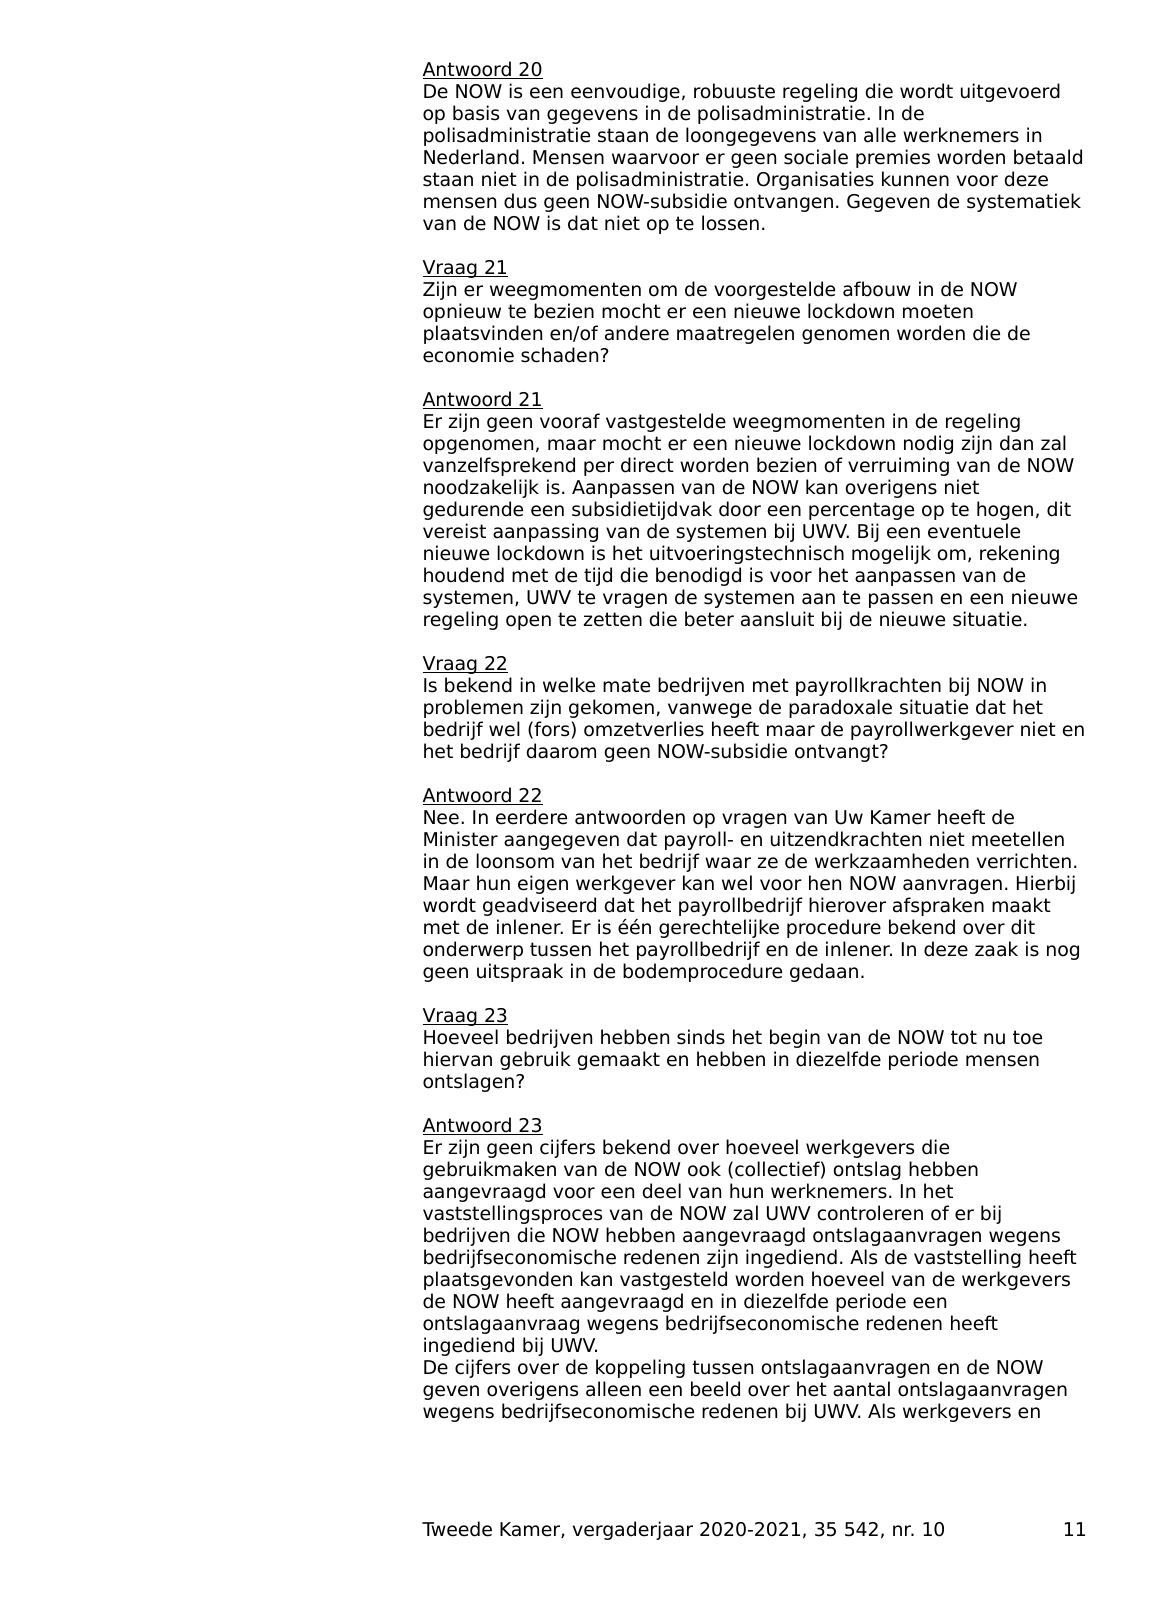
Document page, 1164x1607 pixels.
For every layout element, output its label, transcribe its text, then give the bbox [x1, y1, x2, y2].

text De NOW is een eenvoudige, robuuste regeling die wordt uitgevoerd op basis van gegevens in de polisadministratie. In de polisadministratie staan de loongegevens van alle werknemers in Nederland. Mensen waarvoor er geen sociale premies worden betaald staan niet in de polisadministratie. Organisaties kunnen voor deze mensen dus geen NOW-subsidie ontvangen. Gegeven de systematiek van de NOW is dat niet op te lossen. [422, 81, 1087, 235]
text Er zijn geen vooraf vastgestelde weegmomenten in de regeling opgenomen, maar mocht er een nieuwe lockdown nodig zijn dan zal vanzelfsprekend per direct worden bezien of verruiming van de NOW noodzakelijk is. Aanpassen van de NOW kan overigens niet gedurende een subsidietijdvak door een percentage op te hogen, dit vereist aanpassing van de systemen bij UWV. Bij een eventuele nieuwe lockdown is het uitvoeringstechnisch mogelijk om, rekening houdend met de tijd die benodigd is voor het aanpassen van de systemen, UWV te vragen de systemen aan te passen en een nieuwe regeling open te zetten die beter aansluit bij de nieuwe situatie. [422, 411, 1087, 631]
text Zijn er weegmomenten om de voorgestelde afbouw in de NOW opnieuw te bezien mocht er een nieuwe lockdown moeten plaatsvinden en/of andere maatregelen genomen worden die de economie schaden? [422, 279, 1087, 367]
text Er zijn geen cijfers bekend over hoeveel werkgevers die gebruikmaken van de NOW ook (collectief) ontslag hebben aangevraagd voor een deel van hun werknemers. In het vaststellingsproces van de NOW zal UWV controleren of er bij bedrijven die NOW hebben aangevraagd ontslagaanvragen wegens bedrijfseconomische redenen zijn ingediend. Als de vaststelling heeft plaatsgevonden kan vastgesteld worden hoeveel van de werkgevers de NOW heeft aangevraagd en in diezelfde periode een ontslagaanvraag wegens bedrijfseconomische redenen heeft ingediend bij UWV. [422, 1137, 1087, 1357]
text Antwoord 22 [422, 785, 1087, 807]
text Antwoord 21 [422, 389, 1087, 411]
text Antwoord 20 [422, 59, 1087, 81]
text Vraag 23 [422, 1005, 1087, 1027]
text Hoeveel bedrijven hebben sinds het begin van de NOW tot nu toe hiervan gebruik gemaakt en hebben in diezelfde periode mensen ontslagen? [422, 1027, 1087, 1093]
text Vraag 22 [422, 653, 1087, 675]
text De cijfers over de koppeling tussen ontslagaanvragen en de NOW geven overigens alleen een beeld over het aantal ontslagaanvragen wegens bedrijfseconomische redenen bij UWV. Als werkgevers en [422, 1357, 1087, 1423]
text Is bekend in welke mate bedrijven met payrollkrachten bij NOW in problemen zijn gekomen, vanwege de paradoxale situatie dat het bedrijf wel (fors) omzetverlies heeft maar de payrollwerkgever niet en het bedrijf daarom geen NOW-subsidie ontvangt? [422, 675, 1087, 763]
text Nee. In eerdere antwoorden op vragen van Uw Kamer heeft de Minister aangegeven dat payroll- en uitzendkrachten niet meetellen in de loonsom van het bedrijf waar ze de werkzaamheden verrichten. Maar hun eigen werkgever kan wel voor hen NOW aanvragen. Hierbij wordt geadviseerd dat het payrollbedrijf hierover afspraken maakt met de inlener. Er is één gerechtelijke procedure bekend over dit onderwerp tussen het payrollbedrijf en de inlener. In deze zaak is nog geen uitspraak in de bodemprocedure gedaan. [422, 807, 1087, 983]
text Vraag 21 [422, 257, 1087, 279]
text Antwoord 23 [422, 1115, 1087, 1137]
